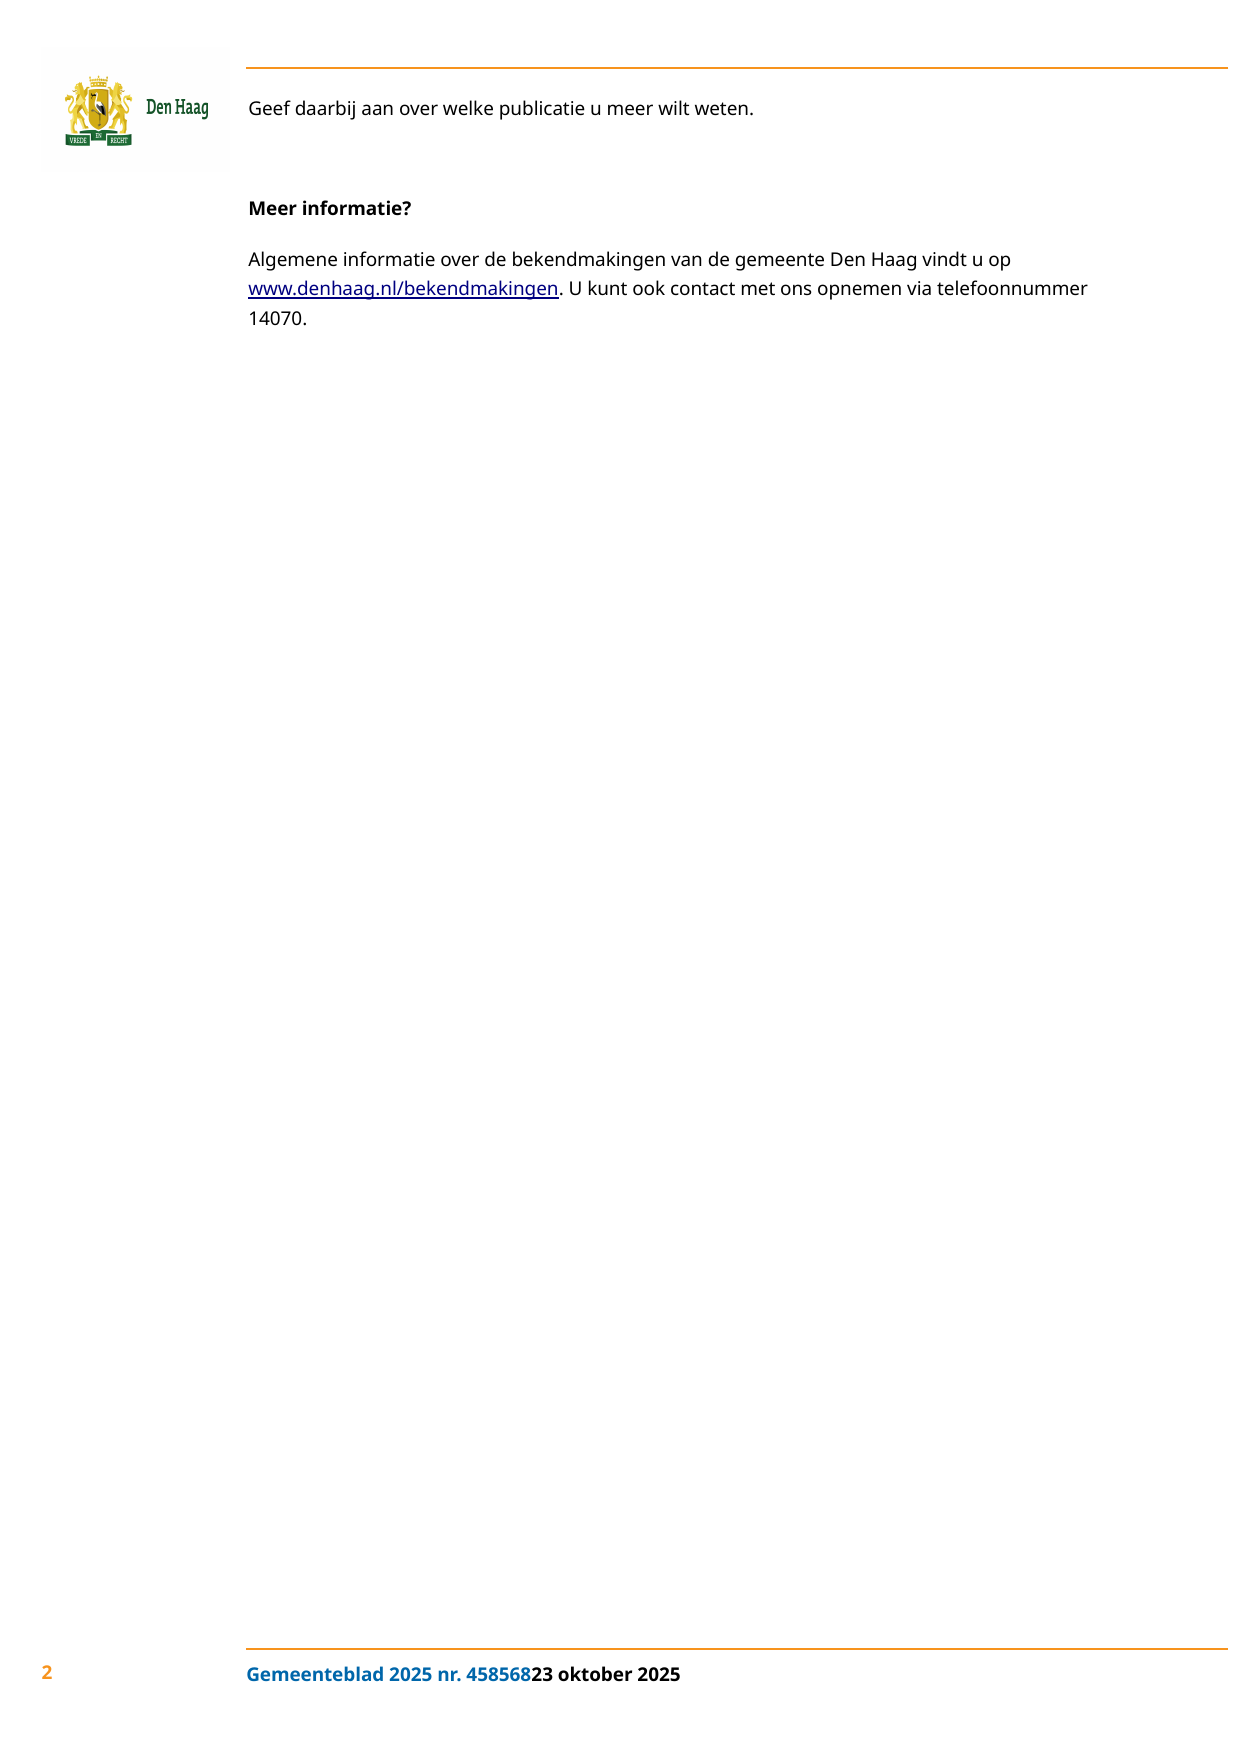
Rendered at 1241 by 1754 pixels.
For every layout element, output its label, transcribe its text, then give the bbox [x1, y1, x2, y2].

picture [41, 47, 231, 172]
text Geef daarbij aan over welke publicatie u meer wilt weten. [248, 95, 1152, 121]
text Algemene informatie over de bekendmakingen van de gemeente Den Haag vindt u op www.denhaag.nl/bekendmakingen. U kunt ook contact met ons opnemen via telefoonnummer 14070. [248, 246, 1152, 331]
text Meer informatie? [248, 196, 1152, 221]
